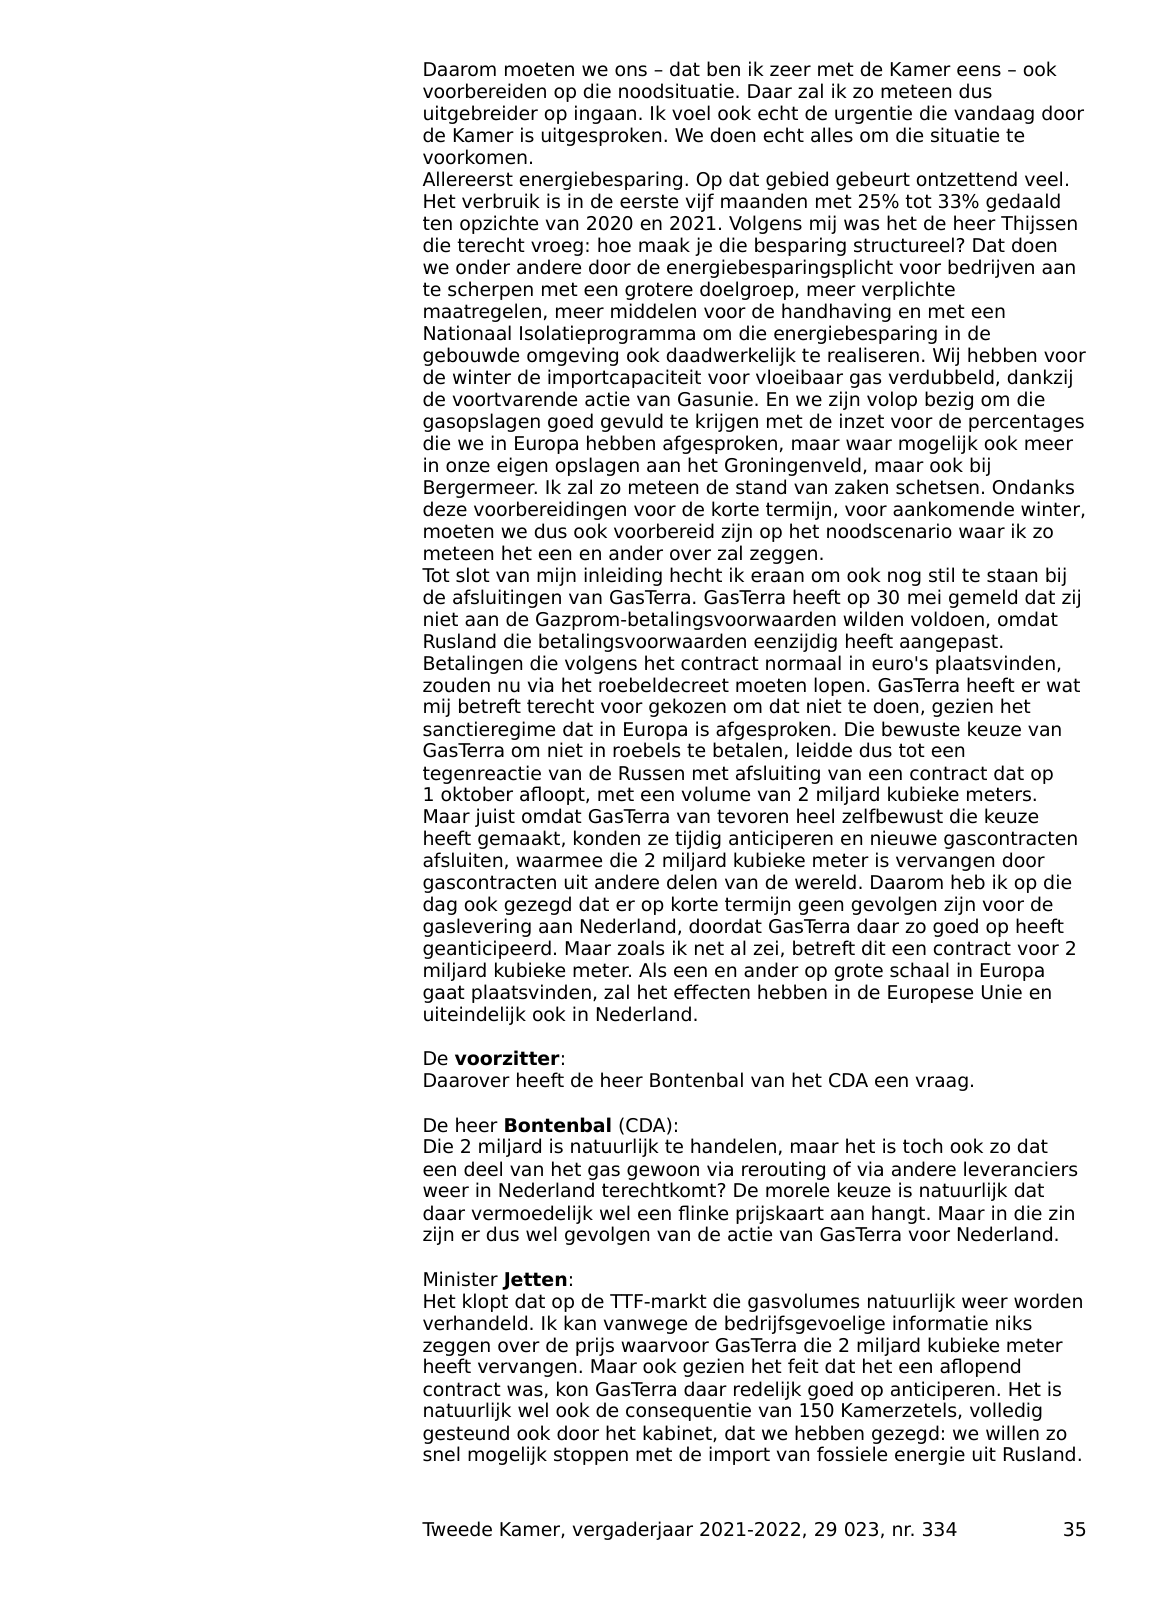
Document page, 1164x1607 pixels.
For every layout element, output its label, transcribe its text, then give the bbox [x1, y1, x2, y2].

text Daarover heeft de heer Bontenbal van het CDA een vraag. [422, 1070, 1087, 1092]
text Allereerst energiebesparing. Op dat gebied gebeurt ontzettend veel. Het verbruik is in de eerste vijf maanden met 25% tot 33% gedaald ten opzichte van 2020 en 2021. Volgens mij was het de heer Thijssen die terecht vroeg: hoe maak je die besparing structureel? Dat doen we onder andere door de energiebesparingsplicht voor bedrijven aan te scherpen met een grotere doelgroep, meer verplichte maatregelen, meer middelen voor de handhaving en met een Nationaal Isolatieprogramma om die energiebesparing in de gebouwde omgeving ook daadwerkelijk te realiseren. Wij hebben voor de winter de importcapaciteit voor vloeibaar gas verdubbeld, dankzij de voortvarende actie van Gasunie. En we zijn volop bezig om die gasopslagen goed gevuld te krijgen met de inzet voor de percentages die we in Europa hebben afgesproken, maar waar mogelijk ook meer in onze eigen opslagen aan het Groningenveld, maar ook bij Bergermeer. Ik zal zo meteen de stand van zaken schetsen. Ondanks deze voorbereidingen voor de korte termijn, voor aankomende winter, moeten we dus ook voorbereid zijn op het noodscenario waar ik zo meteen het een en ander over zal zeggen. [422, 169, 1087, 564]
text De heer Bontenbal (CDA): [422, 1114, 1087, 1136]
text Daarom moeten we ons – dat ben ik zeer met de Kamer eens – ook voorbereiden op die noodsituatie. Daar zal ik zo meteen dus uitgebreider op ingaan. Ik voel ook echt de urgentie die vandaag door de Kamer is uitgesproken. We doen echt alles om die situatie te voorkomen. [422, 59, 1087, 169]
text De voorzitter: [422, 1048, 1087, 1070]
text Het klopt dat op de TTF-markt die gasvolumes natuurlijk weer worden verhandeld. Ik kan vanwege de bedrijfsgevoelige informatie niks zeggen over de prijs waarvoor GasTerra die 2 miljard kubieke meter heeft vervangen. Maar ook gezien het feit dat het een aflopend contract was, kon GasTerra daar redelijk goed op anticiperen. Het is natuurlijk wel ook de consequentie van 150 Kamerzetels, volledig gesteund ook door het kabinet, dat we hebben gezegd: we willen zo snel mogelijk stoppen met de import van fossiele energie uit Rusland. [422, 1291, 1087, 1466]
text Die 2 miljard is natuurlijk te handelen, maar het is toch ook zo dat een deel van het gas gewoon via rerouting of via andere leveranciers weer in Nederland terechtkomt? De morele keuze is natuurlijk dat daar vermoedelijk wel een flinke prijskaart aan hangt. Maar in die zin zijn er dus wel gevolgen van de actie van GasTerra voor Nederland. [422, 1136, 1087, 1246]
text Tot slot van mijn inleiding hecht ik eraan om ook nog stil te staan bij de afsluitingen van GasTerra. GasTerra heeft op 30 mei gemeld dat zij niet aan de Gazprom-betalingsvoorwaarden wilden voldoen, omdat Rusland die betalingsvoorwaarden eenzijdig heeft aangepast. Betalingen die volgens het contract normaal in euro's plaatsvinden, zouden nu via het roebeldecreet moeten lopen. GasTerra heeft er wat mij betreft terecht voor gekozen om dat niet te doen, gezien het sanctieregime dat in Europa is afgesproken. Die bewuste keuze van GasTerra om niet in roebels te betalen, leidde dus tot een tegenreactie van de Russen met afsluiting van een contract dat op 1 oktober afloopt, met een volume van 2 miljard kubieke meters. Maar juist omdat GasTerra van tevoren heel zelfbewust die keuze heeft gemaakt, konden ze tijdig anticiperen en nieuwe gascontracten afsluiten, waarmee die 2 miljard kubieke meter is vervangen door gascontracten uit andere delen van de wereld. Daarom heb ik op die dag ook gezegd dat er op korte termijn geen gevolgen zijn voor de gaslevering aan Nederland, doordat GasTerra daar zo goed op heeft geanticipeerd. Maar zoals ik net al zei, betreft dit een contract voor 2 miljard kubieke meter. Als een en ander op grote schaal in Europa gaat plaatsvinden, zal het effecten hebben in de Europese Unie en uiteindelijk ook in Nederland. [422, 564, 1087, 1026]
text Minister Jetten: [422, 1268, 1087, 1291]
